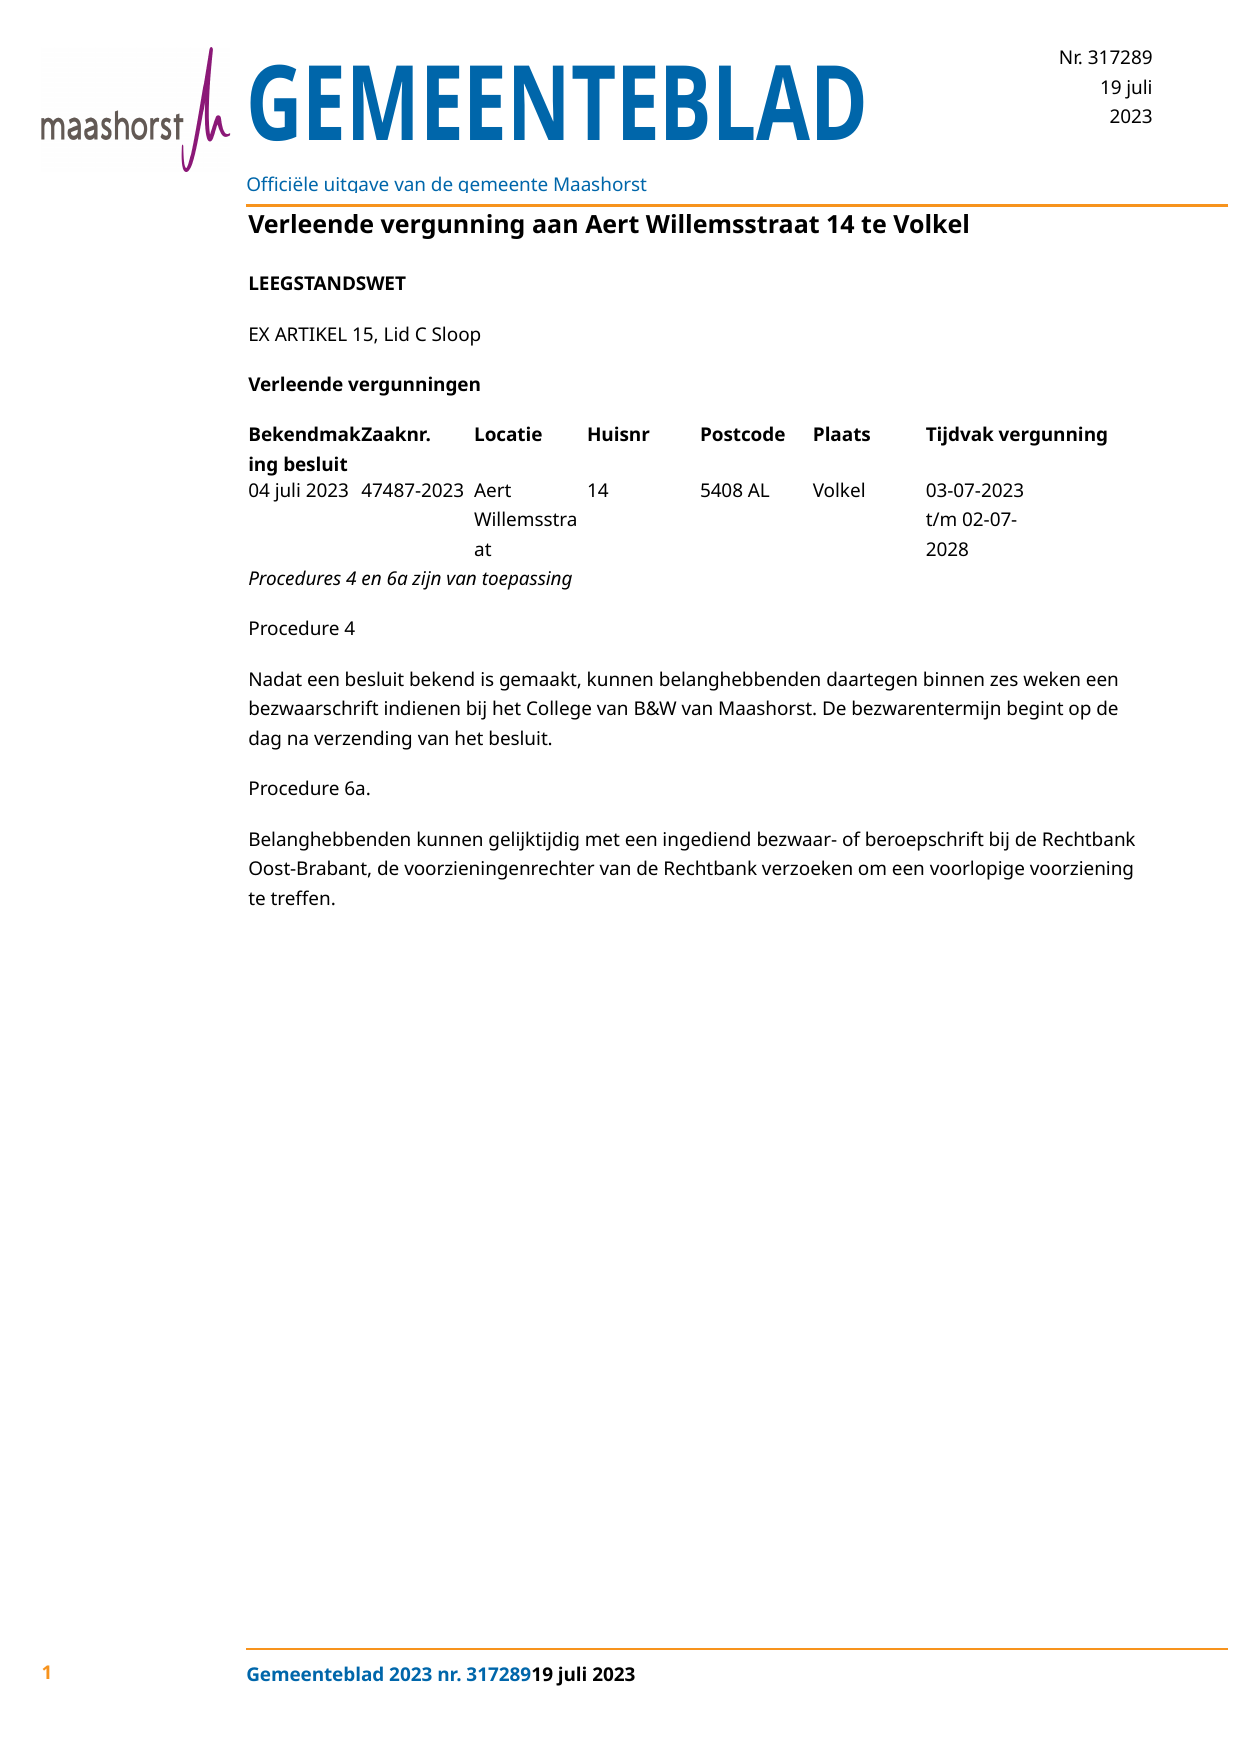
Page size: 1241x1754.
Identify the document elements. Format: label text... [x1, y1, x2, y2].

table_header Tijdvak vergunning [926, 422, 1152, 477]
text Verleende vergunning aan Aert Willemsstraat 14 te Volkel [248, 207, 1152, 241]
text Procedures 4 en 6a zijn van toepassing [248, 565, 1152, 591]
table_cell 04 juli 2023 [248, 477, 361, 562]
table_header Locatie [474, 422, 587, 477]
picture [41, 47, 231, 172]
text LEEGSTANDSWET [248, 270, 1152, 296]
table_cell [1039, 477, 1152, 562]
text EX ARTIKEL 15, Lid C Sloop [248, 321, 1152, 346]
text Procedure 6a. [248, 776, 1152, 801]
table_header Plaats [813, 422, 926, 477]
table_header Zaaknr. [361, 422, 474, 477]
table_cell 5408 AL [700, 477, 813, 562]
table_header Bekendmaking besluit [248, 422, 361, 477]
text Nadat een besluit bekend is gemaakt, kunnen belanghebbenden daartegen binnen zes weken een bezwaarschrift indienen bij het College van B&W van Maashorst. De bezwarentermijn begint op de dag na verzending van het besluit. [248, 666, 1152, 751]
table_header Huisnr [587, 422, 700, 477]
table_cell Aert Willemsstraat [474, 477, 587, 562]
table_header Postcode [700, 422, 813, 477]
table_cell 03-07-2023 t/m 02-07-2028 [926, 477, 1038, 562]
table_cell Volkel [813, 477, 926, 562]
table_cell 14 [587, 477, 700, 562]
text Procedure 4 [248, 616, 1152, 641]
table_cell 47487-2023 [361, 477, 474, 562]
text Verleende vergunningen [248, 371, 1152, 397]
text Belanghebbenden kunnen gelijktijdig met een ingediend bezwaar- of beroepschrift bij de Rechtbank Oost-Brabant, de voorzieningenrechter van de Rechtbank verzoeken om een voorlopige voorziening te treffen. [248, 826, 1152, 911]
